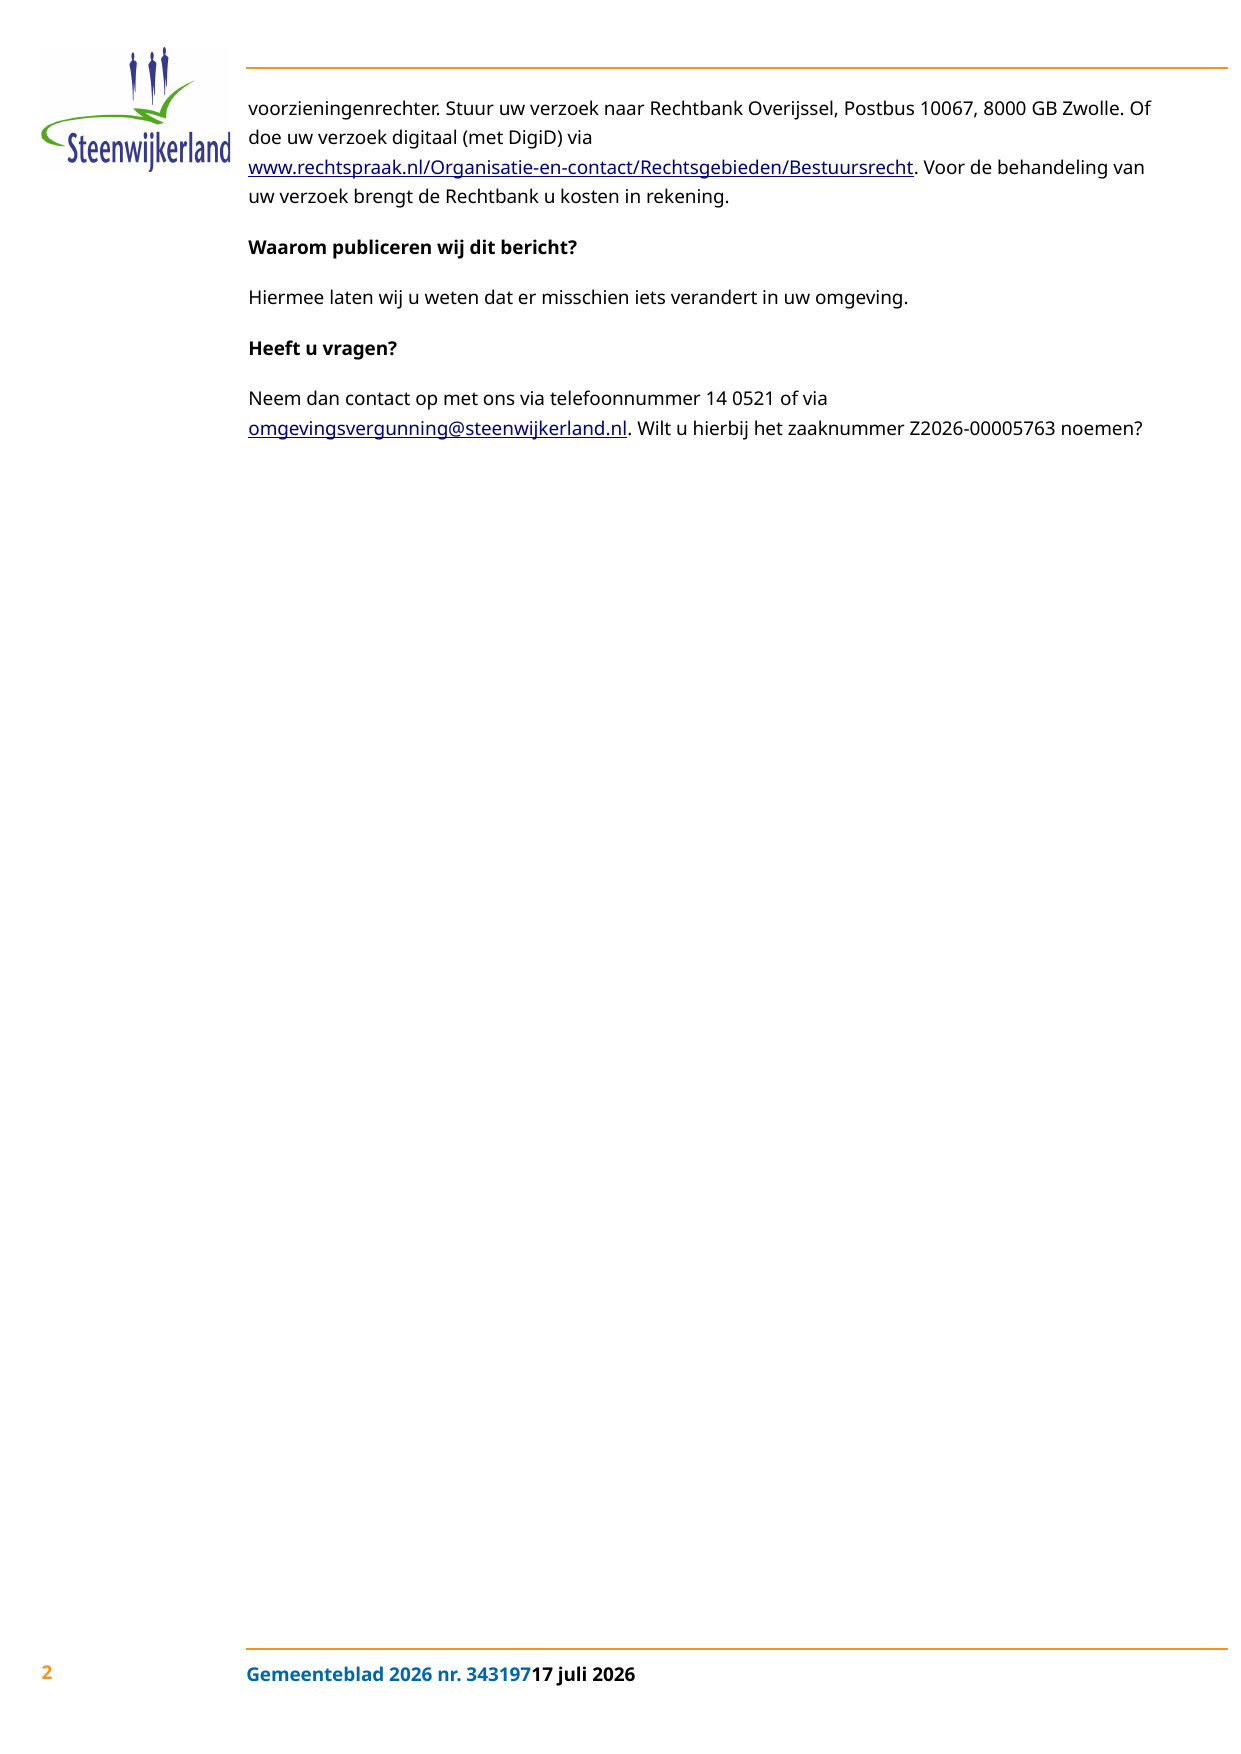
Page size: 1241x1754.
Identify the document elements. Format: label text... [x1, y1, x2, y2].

text Neem dan contact op met ons via telefoonnummer 14 0521 of via omgevingsvergunning@steenwijkerland.nl. Wilt u hierbij het zaaknummer Z2026-00005763 noemen? [248, 385, 1152, 441]
text Heeft u vragen? [248, 335, 1152, 361]
text voorzieningenrechter. Stuur uw verzoek naar Rechtbank Overijssel, Postbus 10067, 8000 GB Zwolle. Of doe uw verzoek digitaal (met DigiD) via www.rechtspraak.nl/Organisatie-en-contact/Rechtsgebieden/Bestuursrecht. Voor de behandeling van uw verzoek brengt de Rechtbank u kosten in rekening. [248, 95, 1152, 209]
picture [41, 47, 231, 172]
text Hiermee laten wij u weten dat er misschien iets verandert in uw omgeving. [248, 284, 1152, 310]
text Waarom publiceren wij dit bericht? [248, 234, 1152, 260]
